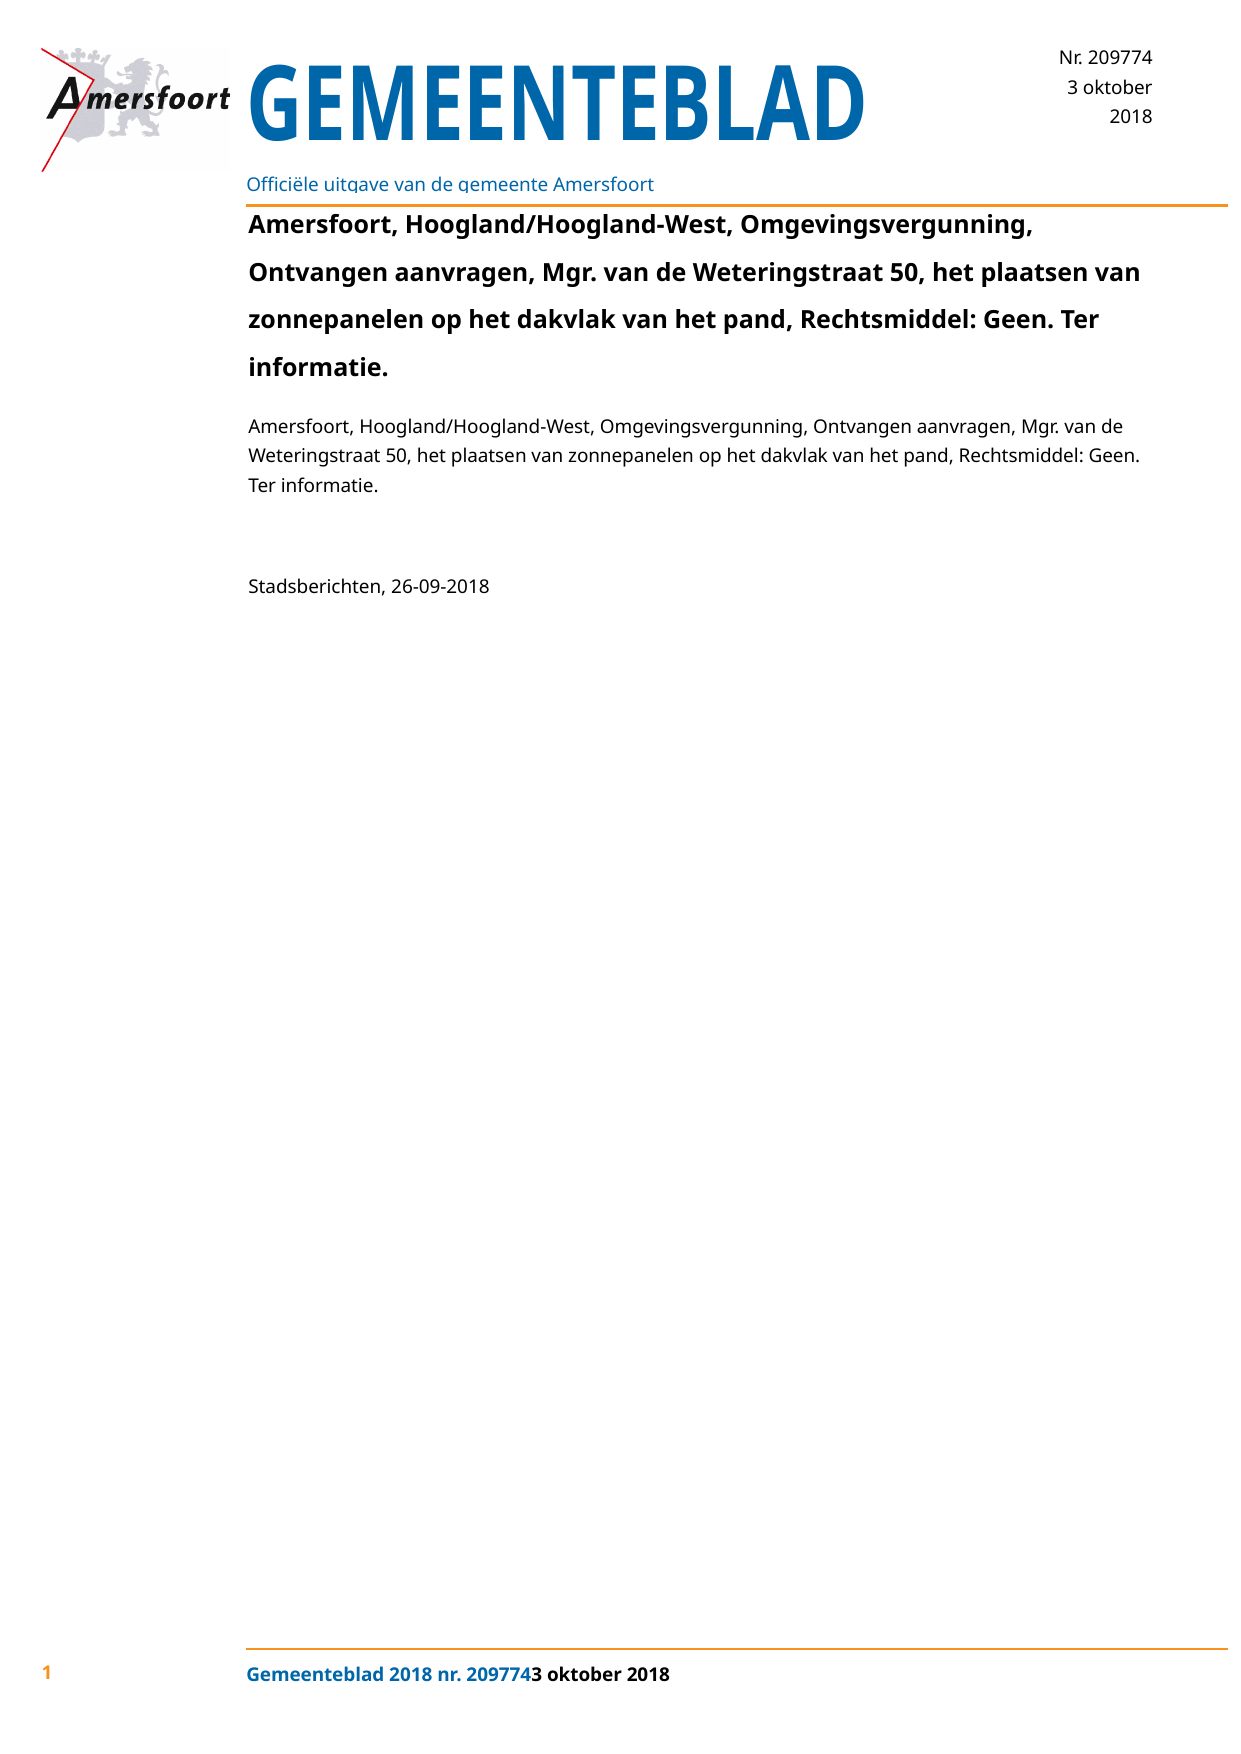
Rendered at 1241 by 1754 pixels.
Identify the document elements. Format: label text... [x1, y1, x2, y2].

text Amersfoort, Hoogland/Hoogland-West, Omgevingsvergunning, Ontvangen aanvragen, Mgr. van de Weteringstraat 50, het plaatsen van zonnepanelen op het dakvlak van het pand, Rechtsmiddel: Geen. Ter informatie. [248, 413, 1152, 498]
text Amersfoort, Hoogland/Hoogland-West, Omgevingsvergunning, Ontvangen aanvragen, Mgr. van de Weteringstraat 50, het plaatsen van zonnepanelen op het dakvlak van het pand, Rechtsmiddel: Geen. Ter informatie. [248, 207, 1152, 384]
text Stadsberichten, 26-09-2018 [248, 573, 1152, 599]
picture [41, 47, 231, 172]
